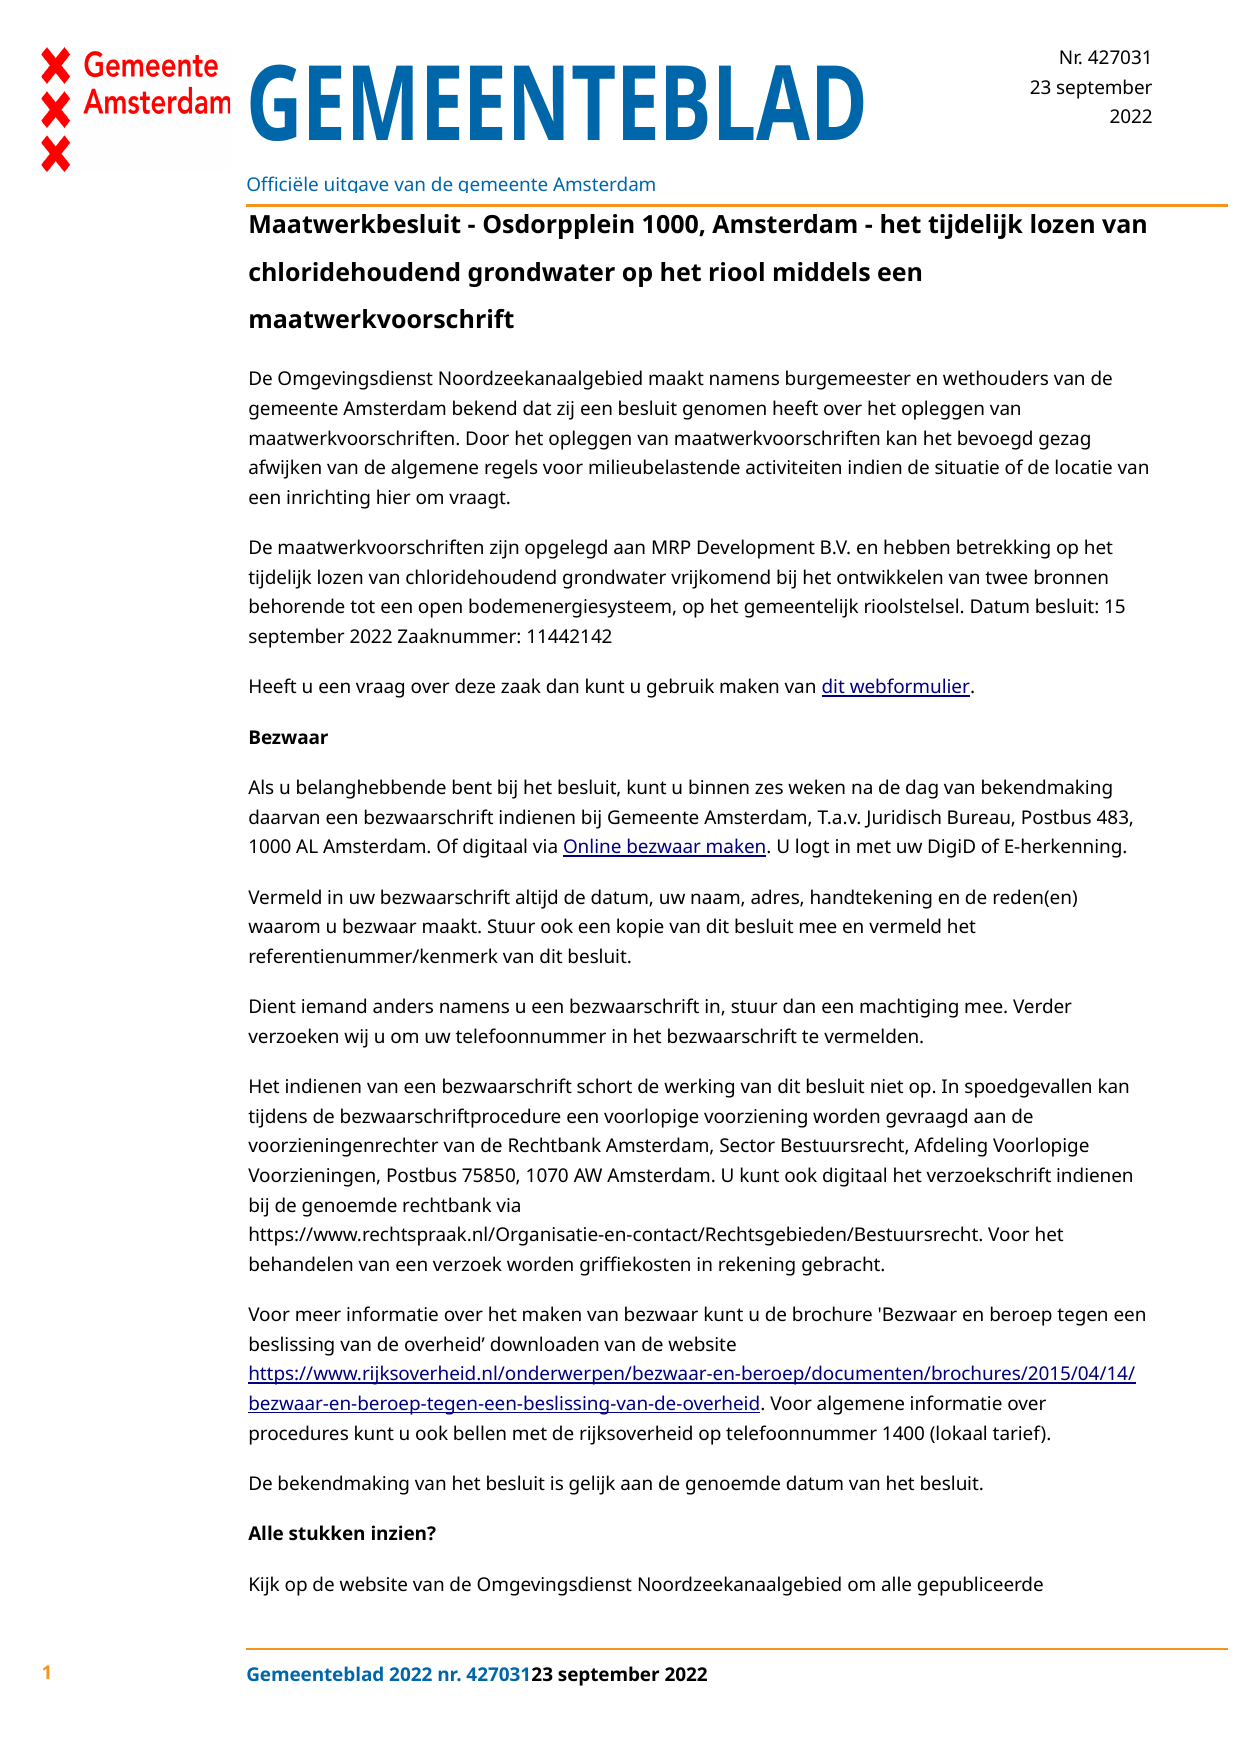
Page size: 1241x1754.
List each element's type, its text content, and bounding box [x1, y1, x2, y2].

text De bekendmaking van het besluit is gelijk aan de genoemde datum van het besluit. [248, 1470, 1152, 1496]
picture [41, 47, 231, 172]
text Dient iemand anders namens u een bezwaarschrift in, stuur dan een machtiging mee. Verder verzoeken wij u om uw telefoonnummer in het bezwaarschrift te vermelden. [248, 993, 1152, 1049]
text Kijk op de website van de Omgevingsdienst Noordzeekanaalgebied om alle gepubliceerde [248, 1571, 1152, 1597]
text Bezwaar [248, 724, 1152, 749]
text Maatwerkbesluit - Osdorpplein 1000, Amsterdam - het tijdelijk lozen van chloridehoudend grondwater op het riool middels een maatwerkvoorschrift [248, 207, 1152, 336]
text Het indienen van een bezwaarschrift schort de werking van dit besluit niet op. In spoedgevallen kan tijdens de bezwaarschriftprocedure een voorlopige voorziening worden gevraagd aan de voorzieningenrechter van de Rechtbank Amsterdam, Sector Bestuursrecht, Afdeling Voorlopige Voorzieningen, Postbus 75850, 1070 AW Amsterdam. U kunt ook digitaal het verzoekschrift indienen bij de genoemde rechtbank via https://www.rechtspraak.nl/Organisatie-en-contact/Rechtsgebieden/Bestuursrecht. Voor het behandelen van een verzoek worden griffiekosten in rekening gebracht. [248, 1073, 1152, 1277]
text De Omgevingsdienst Noordzeekanaalgebied maakt namens burgemeester en wethouders van de gemeente Amsterdam bekend dat zij een besluit genomen heeft over het opleggen van maatwerkvoorschriften. Door het opleggen van maatwerkvoorschriften kan het bevoegd gezag afwijken van de algemene regels voor milieubelastende activiteiten indien de situatie of de locatie van een inrichting hier om vraagt. [248, 366, 1152, 509]
text Heeft u een vraag over deze zaak dan kunt u gebruik maken van dit webformulier. [248, 673, 1152, 699]
text De maatwerkvoorschriften zijn opgelegd aan MRP Development B.V. en hebben betrekking op het tijdelijk lozen van chloridehoudend grondwater vrijkomend bij het ontwikkelen van twee bronnen behorende tot een open bodemenergiesysteem, op het gemeentelijk rioolstelsel. Datum besluit: 15 september 2022 Zaaknummer: 11442142 [248, 534, 1152, 649]
text Alle stukken inzien? [248, 1521, 1152, 1546]
text Als u belanghebbende bent bij het besluit, kunt u binnen zes weken na de dag van bekendmaking daarvan een bezwaarschrift indienen bij Gemeente Amsterdam, T.a.v. Juridisch Bureau, Postbus 483, 1000 AL Amsterdam. Of digitaal via Online bezwaar maken. U logt in met uw DigiD of E-herkenning. [248, 774, 1152, 859]
text Voor meer informatie over het maken van bezwaar kunt u de brochure 'Bezwaar en beroep tegen een beslissing van de overheid’ downloaden van de website https://www.rijksoverheid.nl/onderwerpen/bezwaar-en-beroep/documenten/brochures/2015/04/14/bezwaar-en-beroep-tegen-een-beslissing-van-de-overheid. Voor algemene informatie over procedures kunt u ook bellen met de rijksoverheid op telefoonnummer 1400 (lokaal tarief). [248, 1301, 1152, 1445]
text Vermeld in uw bezwaarschrift altijd de datum, uw naam, adres, handtekening en de reden(en) waarom u bezwaar maakt. Stuur ook een kopie van dit besluit mee en vermeld het referentienummer/kenmerk van dit besluit. [248, 884, 1152, 969]
